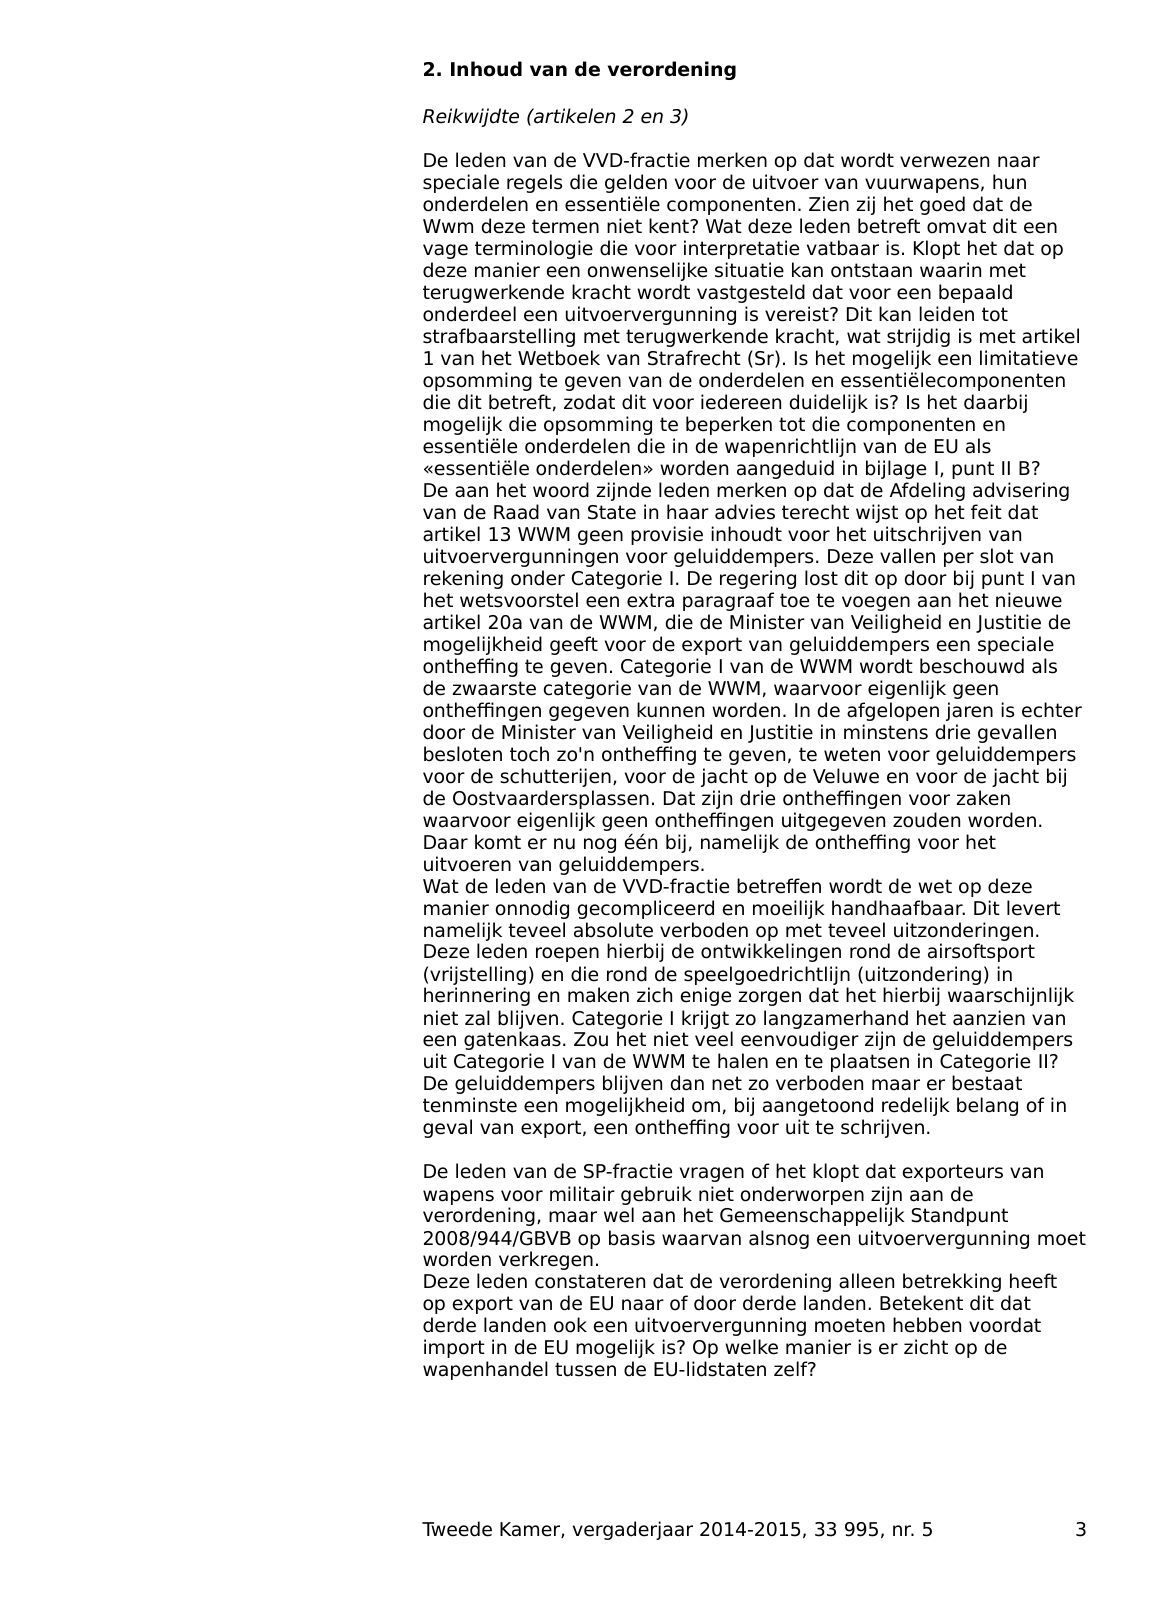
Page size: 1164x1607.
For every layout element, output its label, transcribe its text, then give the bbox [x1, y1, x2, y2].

text Wat de leden van de VVD-fractie betreffen wordt de wet op deze manier onnodig gecompliceerd en moeilijk handhaafbaar. Dit levert namelijk teveel absolute verboden op met teveel uitzonderingen. Deze leden roepen hierbij de ontwikkelingen rond de airsoftsport (vrijstelling) en die rond de speelgoedrichtlijn (uitzondering) in herinnering en maken zich enige zorgen dat het hierbij waarschijnlijk niet zal blijven. Categorie I krijgt zo langzamerhand het aanzien van een gatenkaas. Zou het niet veel eenvoudiger zijn de geluiddempers uit Categorie I van de WWM te halen en te plaatsen in Categorie II? De geluiddempers blijven dan net zo verboden maar er bestaat tenminste een mogelijkheid om, bij aangetoond redelijk belang of in geval van export, een ontheffing voor uit te schrijven. [422, 876, 1087, 1139]
text Deze leden constateren dat de verordening alleen betrekking heeft op export van de EU naar of door derde landen. Betekent dit dat derde landen ook een uitvoervergunning moeten hebben voordat import in de EU mogelijk is? Op welke manier is er zicht op de wapenhandel tussen de EU-lidstaten zelf? [422, 1271, 1087, 1381]
subtitle 2. Inhoud van de verordening [422, 59, 1087, 81]
text De leden van de SP-fractie vragen of het klopt dat exporteurs van wapens voor militair gebruik niet onderworpen zijn aan de verordening, maar wel aan het Gemeenschappelijk Standpunt 2008/944/GBVB op basis waarvan alsnog een uitvoervergunning moet worden verkregen. [422, 1161, 1087, 1271]
subtitle Reikwijdte (artikelen 2 en 3) [422, 106, 1087, 128]
text De aan het woord zijnde leden merken op dat de Afdeling advisering van de Raad van State in haar advies terecht wijst op het feit dat artikel 13 WWM geen provisie inhoudt voor het uitschrijven van uitvoervergunningen voor geluiddempers. Deze vallen per slot van rekening onder Categorie I. De regering lost dit op door bij punt I van het wetsvoorstel een extra paragraaf toe te voegen aan het nieuwe artikel 20a van de WWM, die de Minister van Veiligheid en Justitie de mogelijkheid geeft voor de export van geluiddempers een speciale ontheffing te geven. Categorie I van de WWM wordt beschouwd als de zwaarste categorie van de WWM, waarvoor eigenlijk geen ontheffingen gegeven kunnen worden. In de afgelopen jaren is echter door de Minister van Veiligheid en Justitie in minstens drie gevallen besloten toch zo'n ontheffing te geven, te weten voor geluiddempers voor de schutterijen, voor de jacht op de Veluwe en voor de jacht bij de Oostvaardersplassen. Dat zijn drie ontheffingen voor zaken waarvoor eigenlijk geen ontheffingen uitgegeven zouden worden. Daar komt er nu nog één bij, namelijk de ontheffing voor het uitvoeren van geluiddempers. [422, 480, 1087, 876]
text De leden van de VVD-fractie merken op dat wordt verwezen naar speciale regels die gelden voor de uitvoer van vuurwapens, hun onderdelen en essentiële componenten. Zien zij het goed dat de Wwm deze termen niet kent? Wat deze leden betreft omvat dit een vage terminologie die voor interpretatie vatbaar is. Klopt het dat op deze manier een onwenselijke situatie kan ontstaan waarin met terugwerkende kracht wordt vastgesteld dat voor een bepaald onderdeel een uitvoervergunning is vereist? Dit kan leiden tot strafbaarstelling met terugwerkende kracht, wat strijdig is met artikel 1 van het Wetboek van Strafrecht (Sr). Is het mogelijk een limitatieve opsomming te geven van de onderdelen en essentiëlecomponenten die dit betreft, zodat dit voor iedereen duidelijk is? Is het daarbij mogelijk die opsomming te beperken tot die componenten en essentiële onderdelen die in de wapenrichtlijn van de EU als «essentiële onderdelen» worden aangeduid in bijlage I, punt II B? [422, 150, 1087, 480]
